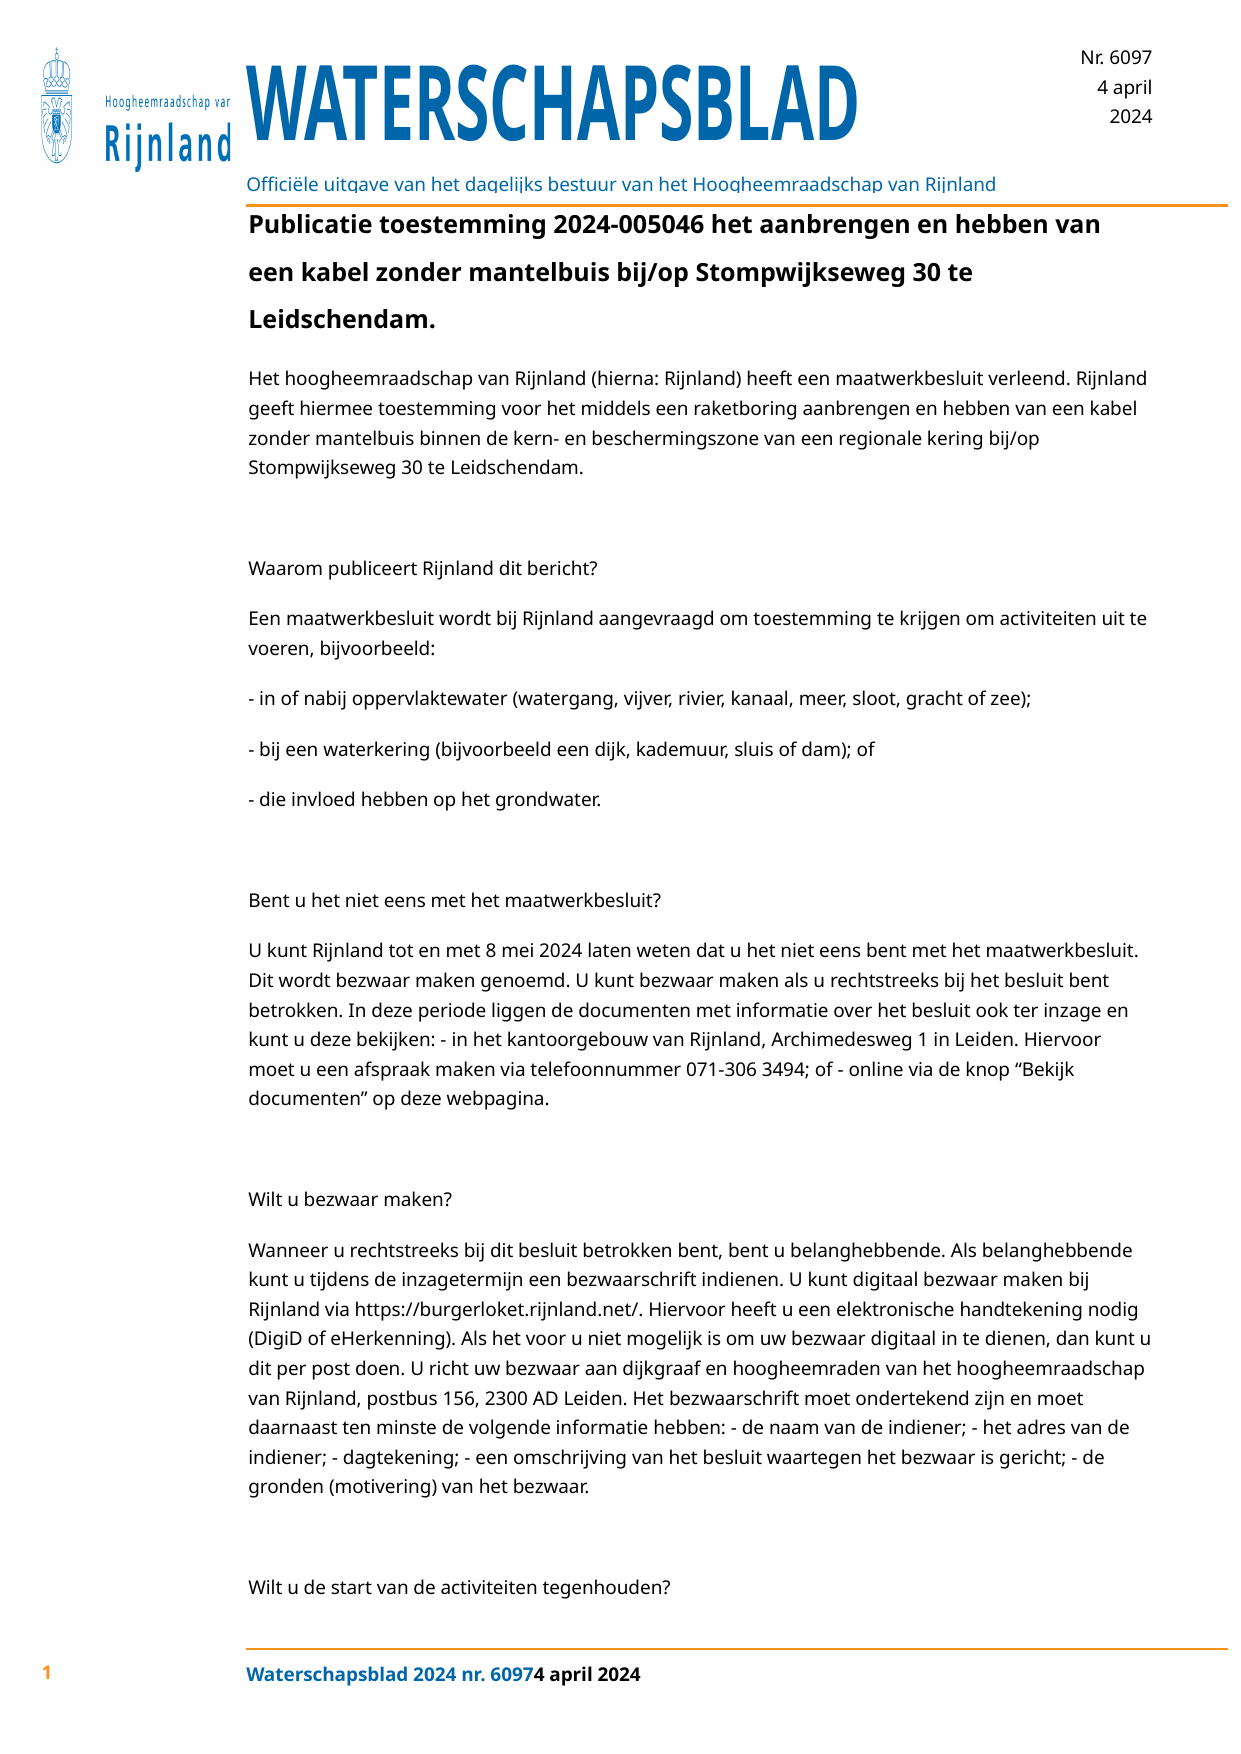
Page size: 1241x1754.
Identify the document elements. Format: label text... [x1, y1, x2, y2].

text Publicatie toestemming 2024-005046 het aanbrengen en hebben van een kabel zonder mantelbuis bij/op Stompwijkseweg 30 te Leidschendam. [248, 207, 1152, 336]
text Wilt u de start van de activiteiten tegenhouden? [248, 1574, 1152, 1600]
text Bent u het niet eens met het maatwerkbesluit? [248, 887, 1152, 913]
text Het hoogheemraadschap van Rijnland (hierna: Rijnland) heeft een maatwerkbesluit verleend. Rijnland geeft hiermee toestemming voor het middels een raketboring aanbrengen en hebben van een kabel zonder mantelbuis binnen de kern- en beschermingszone van een regionale kering bij/op Stompwijkseweg 30 te Leidschendam. [248, 366, 1152, 480]
text Wanneer u rechtstreeks bij dit besluit betrokken bent, bent u belanghebbende. Als belanghebbende kunt u tijdens de inzagetermijn een bezwaarschrift indienen. U kunt digitaal bezwaar maken bij Rijnland via https://burgerloket.rijnland.net/. Hiervoor heeft u een elektronische handtekening nodig (DigiD of eHerkenning). Als het voor u niet mogelijk is om uw bezwaar digitaal in te dienen, dan kunt u dit per post doen. U richt uw bezwaar aan dijkgraaf en hoogheemraden van het hoogheemraadschap van Rijnland, postbus 156, 2300 AD Leiden. Het bezwaarschrift moet ondertekend zijn en moet daarnaast ten minste de volgende informatie hebben: - de naam van de indiener; - het adres van de indiener; - dagtekening; - een omschrijving van het besluit waartegen het bezwaar is gericht; - de gronden (motivering) van het bezwaar. [248, 1237, 1152, 1499]
text U kunt Rijnland tot en met 8 mei 2024 laten weten dat u het niet eens bent met het maatwerkbesluit. Dit wordt bezwaar maken genoemd. U kunt bezwaar maken als u rechtstreeks bij het besluit bent betrokken. In deze periode liggen de documenten met informatie over het besluit ook ter inzage en kunt u deze bekijken: - in het kantoorgebouw van Rijnland, Archimedesweg 1 in Leiden. Hiervoor moet u een afspraak maken via telefoonnummer 071-306 3494; of - online via de knop “Bekijk documenten” op deze webpagina. [248, 938, 1152, 1111]
text Wilt u bezwaar maken? [248, 1186, 1152, 1212]
text Een maatwerkbesluit wordt bij Rijnland aangevraagd om toestemming te krijgen om activiteiten uit te voeren, bijvoorbeeld: [248, 606, 1152, 661]
text - bij een waterkering (bijvoorbeeld een dijk, kademuur, sluis of dam); of [248, 736, 1152, 762]
text - die invloed hebben op het grondwater. [248, 786, 1152, 812]
text - in of nabij oppervlaktewater (watergang, vijver, rivier, kanaal, meer, sloot, gracht of zee); [248, 686, 1152, 711]
text Waarom publiceert Rijnland dit bericht? [248, 555, 1152, 581]
picture [41, 47, 231, 172]
